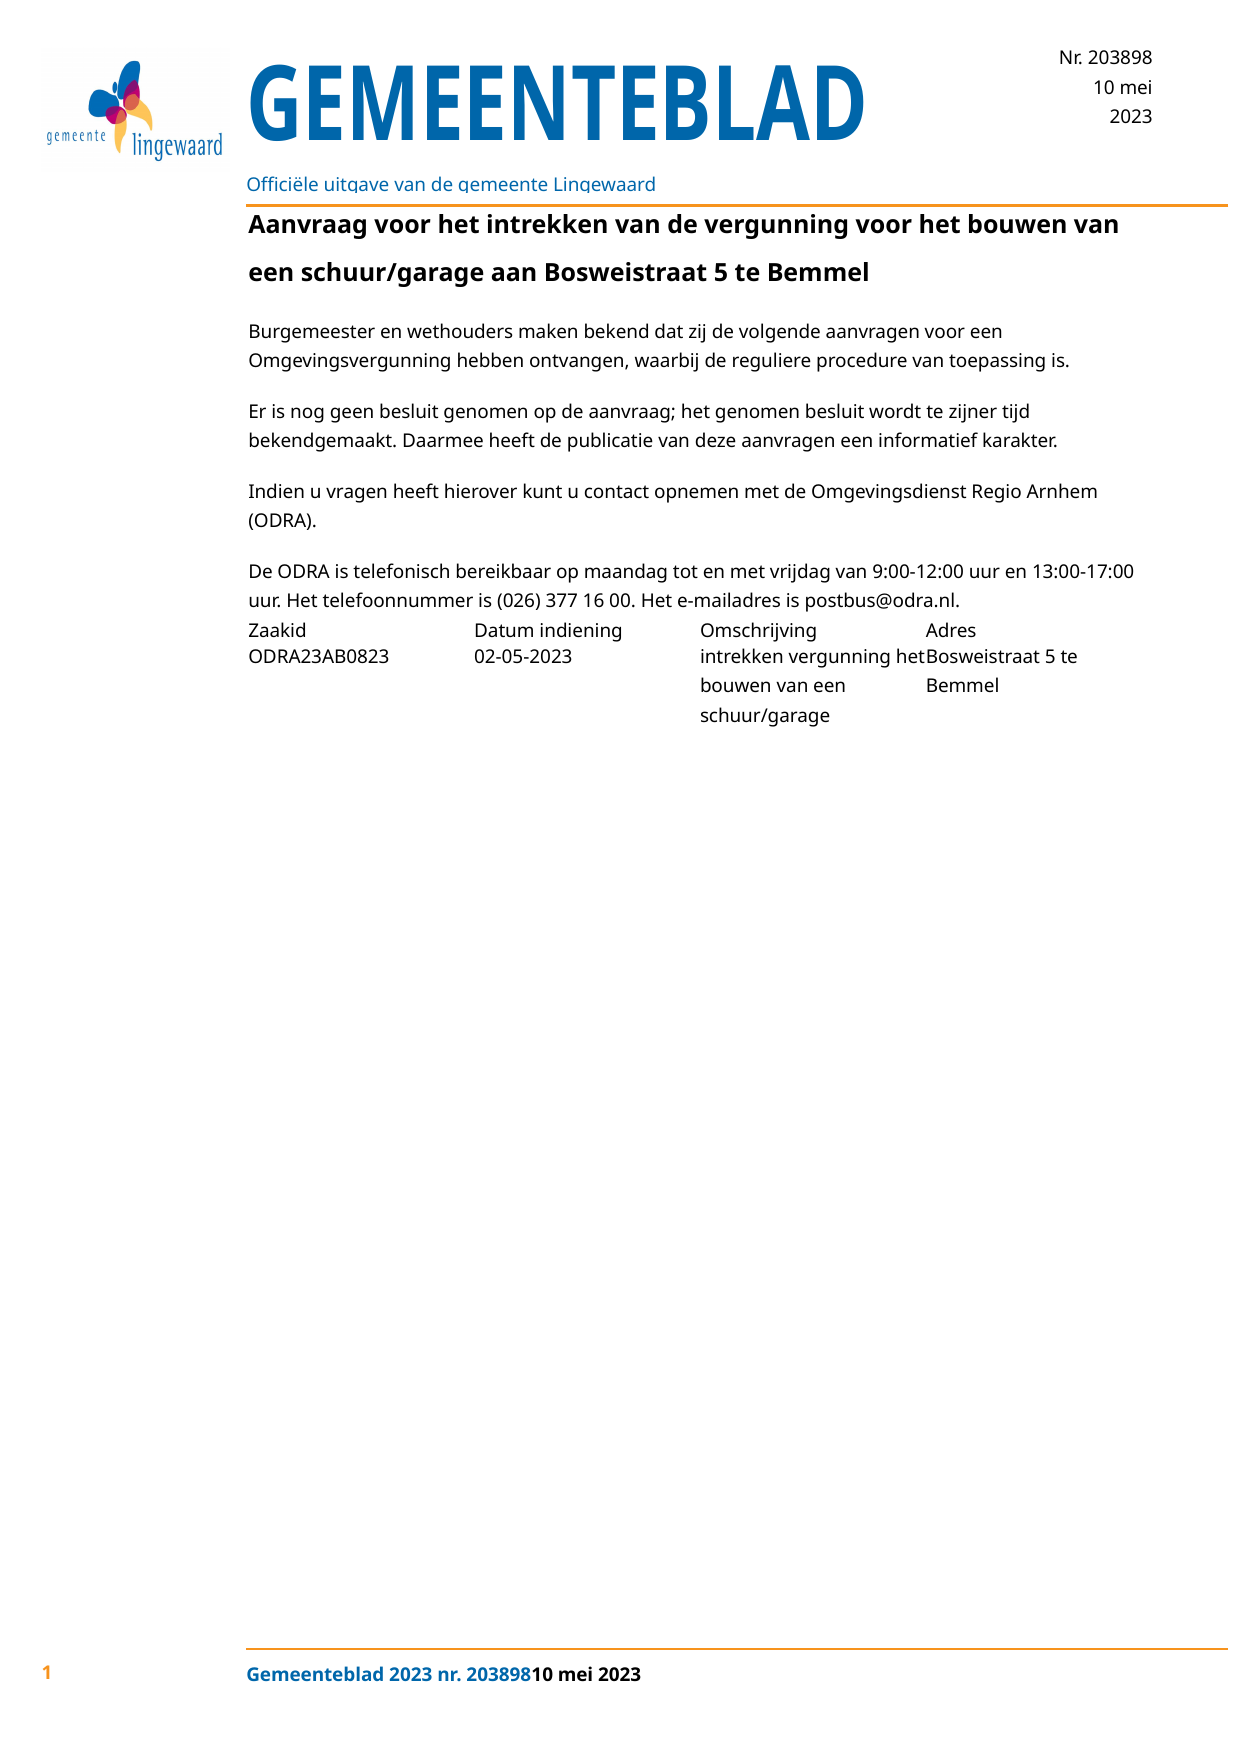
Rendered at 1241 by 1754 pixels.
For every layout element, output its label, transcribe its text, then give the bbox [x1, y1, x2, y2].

text Indien u vragen heeft hierover kunt u contact opnemen met de Omgevingsdienst Regio Arnhem (ODRA). [248, 478, 1152, 533]
text De ODRA is telefonisch bereikbaar op maandag tot en met vrijdag van 9:00-12:00 uur en 13:00-17:00 uur. Het telefoonnummer is (026) 377 16 00. Het e-mailadres is postbus@odra.nl. [248, 558, 1152, 613]
table_header Omschrijving [700, 617, 926, 643]
table_cell intrekken vergunning het bouwen van een schuur/garage [700, 643, 926, 728]
text Er is nog geen besluit genomen op de aanvraag; het genomen besluit wordt te zijner tijd bekendgemaakt. Daarmee heeft de publicatie van deze aanvragen een informatief karakter. [248, 398, 1152, 453]
table_cell Bosweistraat 5 te Bemmel [926, 643, 1152, 728]
table_header Zaakid [248, 617, 474, 643]
text Burgemeester en wethouders maken bekend dat zij de volgende aanvragen voor een Omgevingsvergunning hebben ontvangen, waarbij de reguliere procedure van toepassing is. [248, 318, 1152, 373]
table_cell ODRA23AB0823 [248, 643, 474, 728]
table_header Datum indiening [474, 617, 700, 643]
text Aanvraag voor het intrekken van de vergunning voor het bouwen van een schuur/garage aan Bosweistraat 5 te Bemmel [248, 207, 1152, 288]
table_header Adres [926, 617, 1152, 643]
table_cell 02-05-2023 [474, 643, 700, 728]
picture [41, 47, 231, 172]
